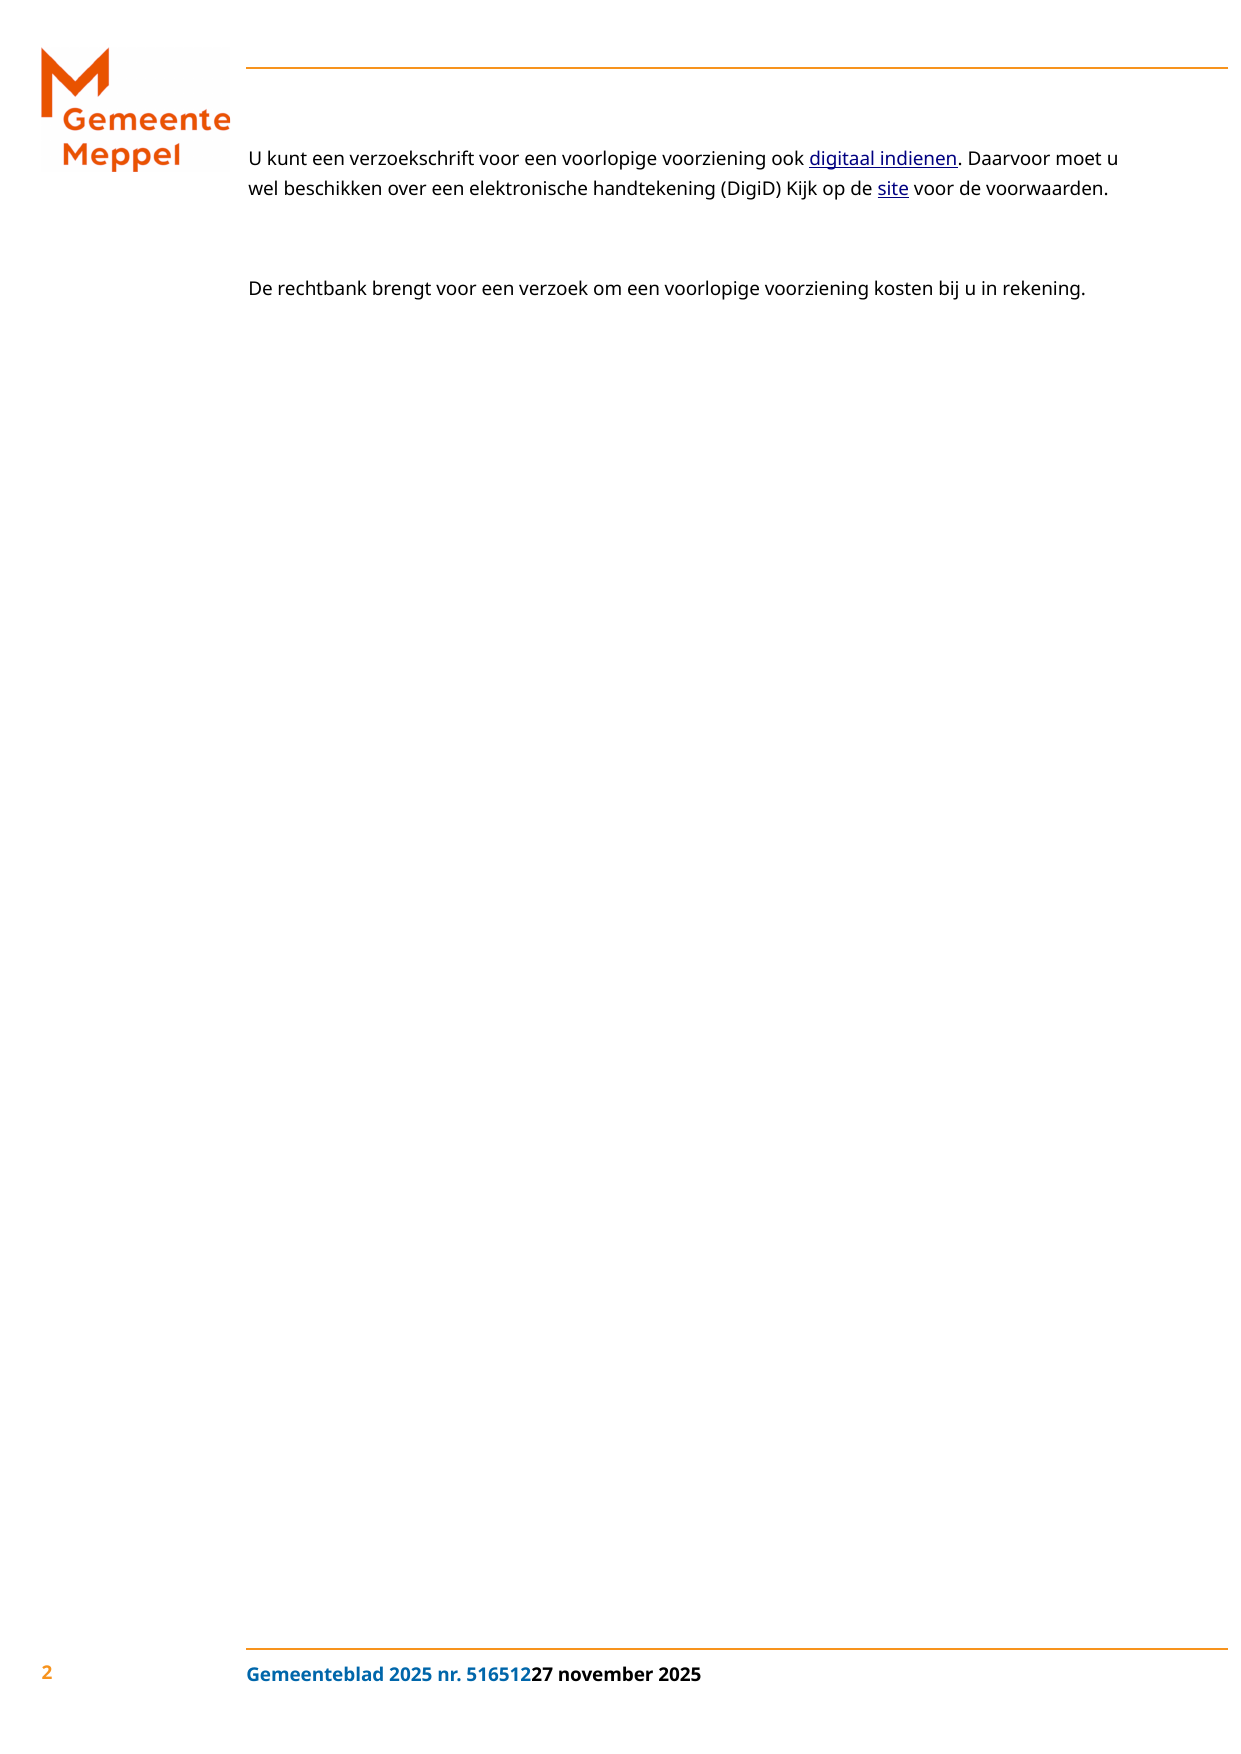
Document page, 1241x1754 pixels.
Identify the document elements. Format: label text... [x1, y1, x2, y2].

text De rechtbank brengt voor een verzoek om een voorlopige voorziening kosten bij u in rekening. [248, 276, 1152, 301]
picture [41, 47, 231, 172]
text U kunt een verzoekschrift voor een voorlopige voorziening ook digitaal indienen. Daarvoor moet u wel beschikken over een elektronische handtekening (DigiD) Kijk op de site voor de voorwaarden. [248, 145, 1152, 201]
